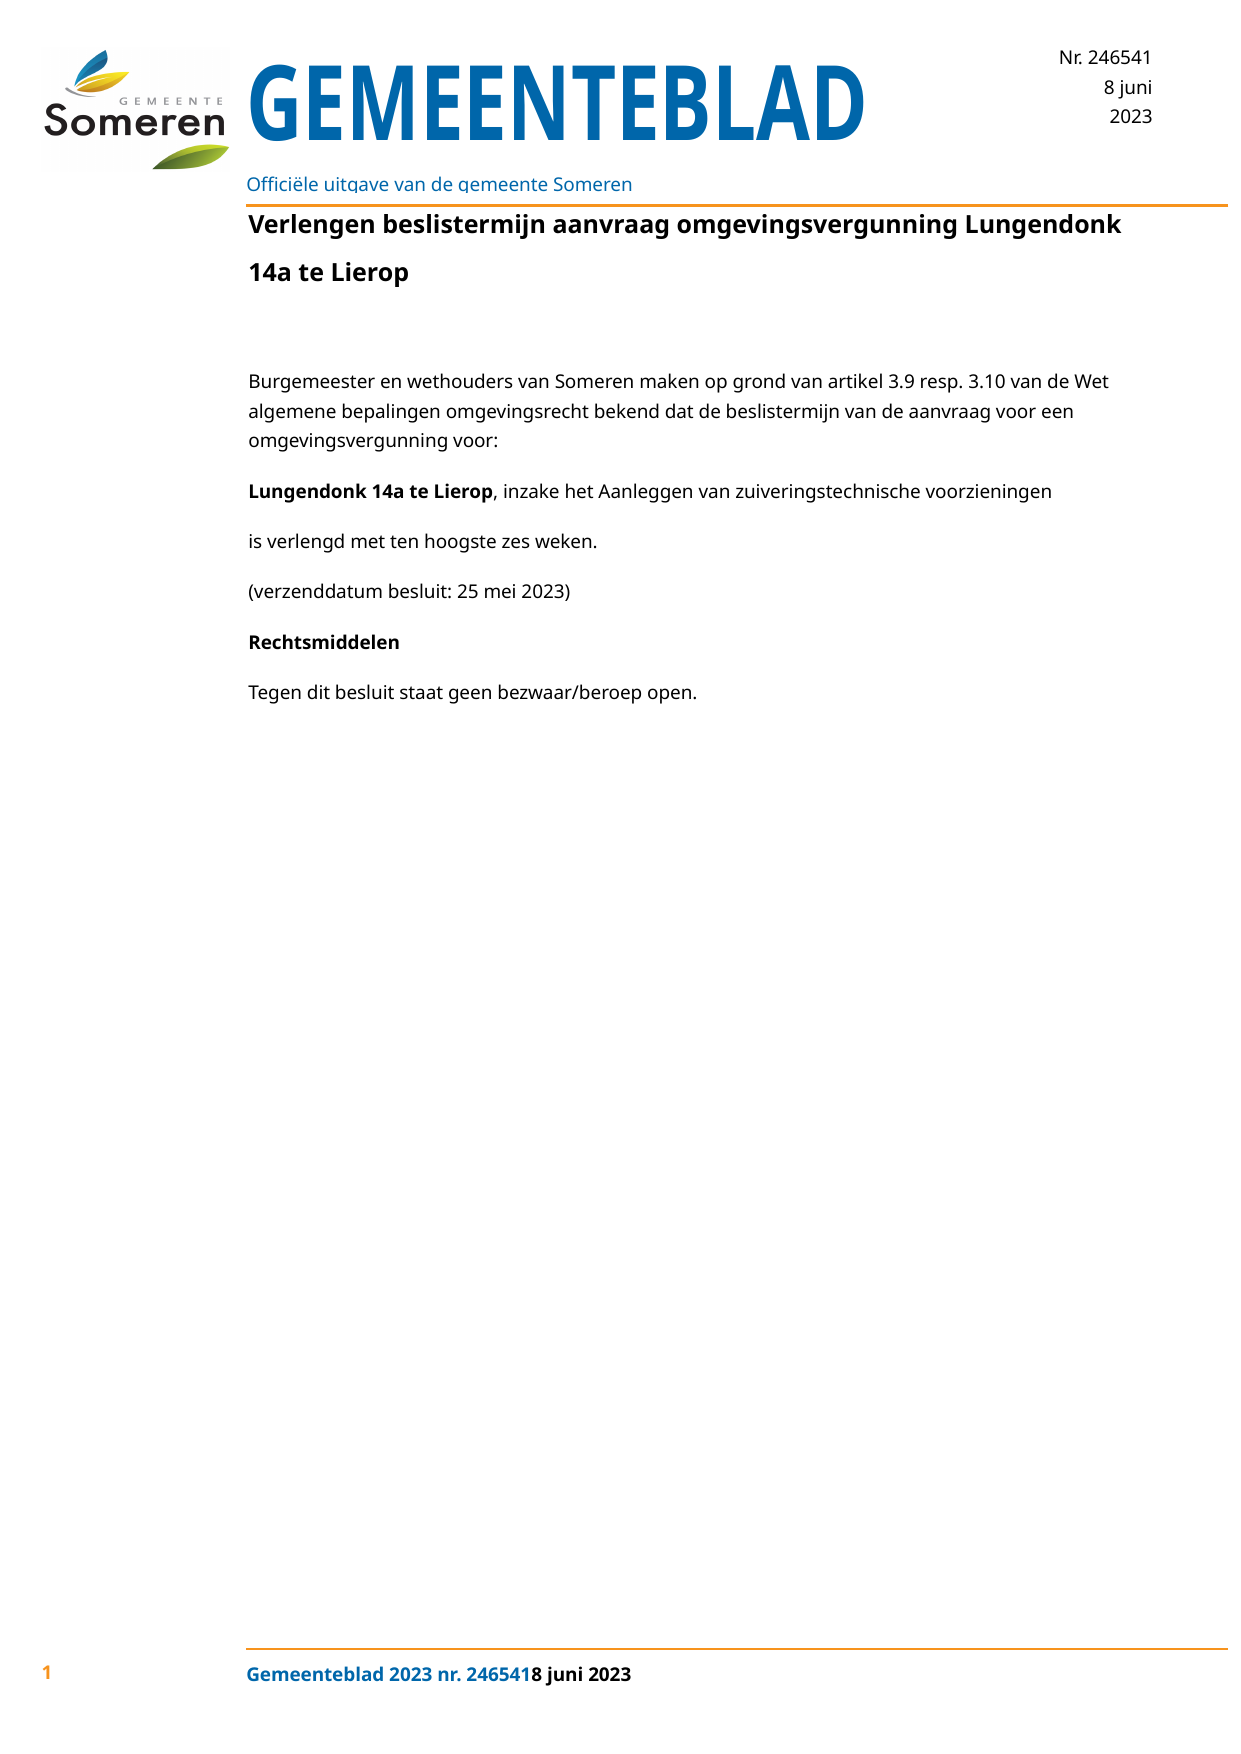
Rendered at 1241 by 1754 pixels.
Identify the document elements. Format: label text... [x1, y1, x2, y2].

text Rechtsmiddelen [248, 629, 1152, 655]
text Tegen dit besluit staat geen bezwaar/beroep open. [248, 679, 1152, 705]
text (verzenddatum besluit: 25 mei 2023) [248, 579, 1152, 604]
text Lungendonk 14a te Lierop, inzake het Aanleggen van zuiveringstechnische voorzieningen [248, 478, 1152, 504]
text Verlengen beslistermijn aanvraag omgevingsvergunning Lungendonk 14a te Lierop [248, 207, 1152, 288]
text Burgemeester en wethouders van Someren maken op grond van artikel 3.9 resp. 3.10 van de Wet algemene bepalingen omgevingsrecht bekend dat de beslistermijn van de aanvraag voor een omgevingsvergunning voor: [248, 368, 1152, 453]
text is verlengd met ten hoogste zes weken. [248, 528, 1152, 554]
picture [41, 47, 231, 172]
